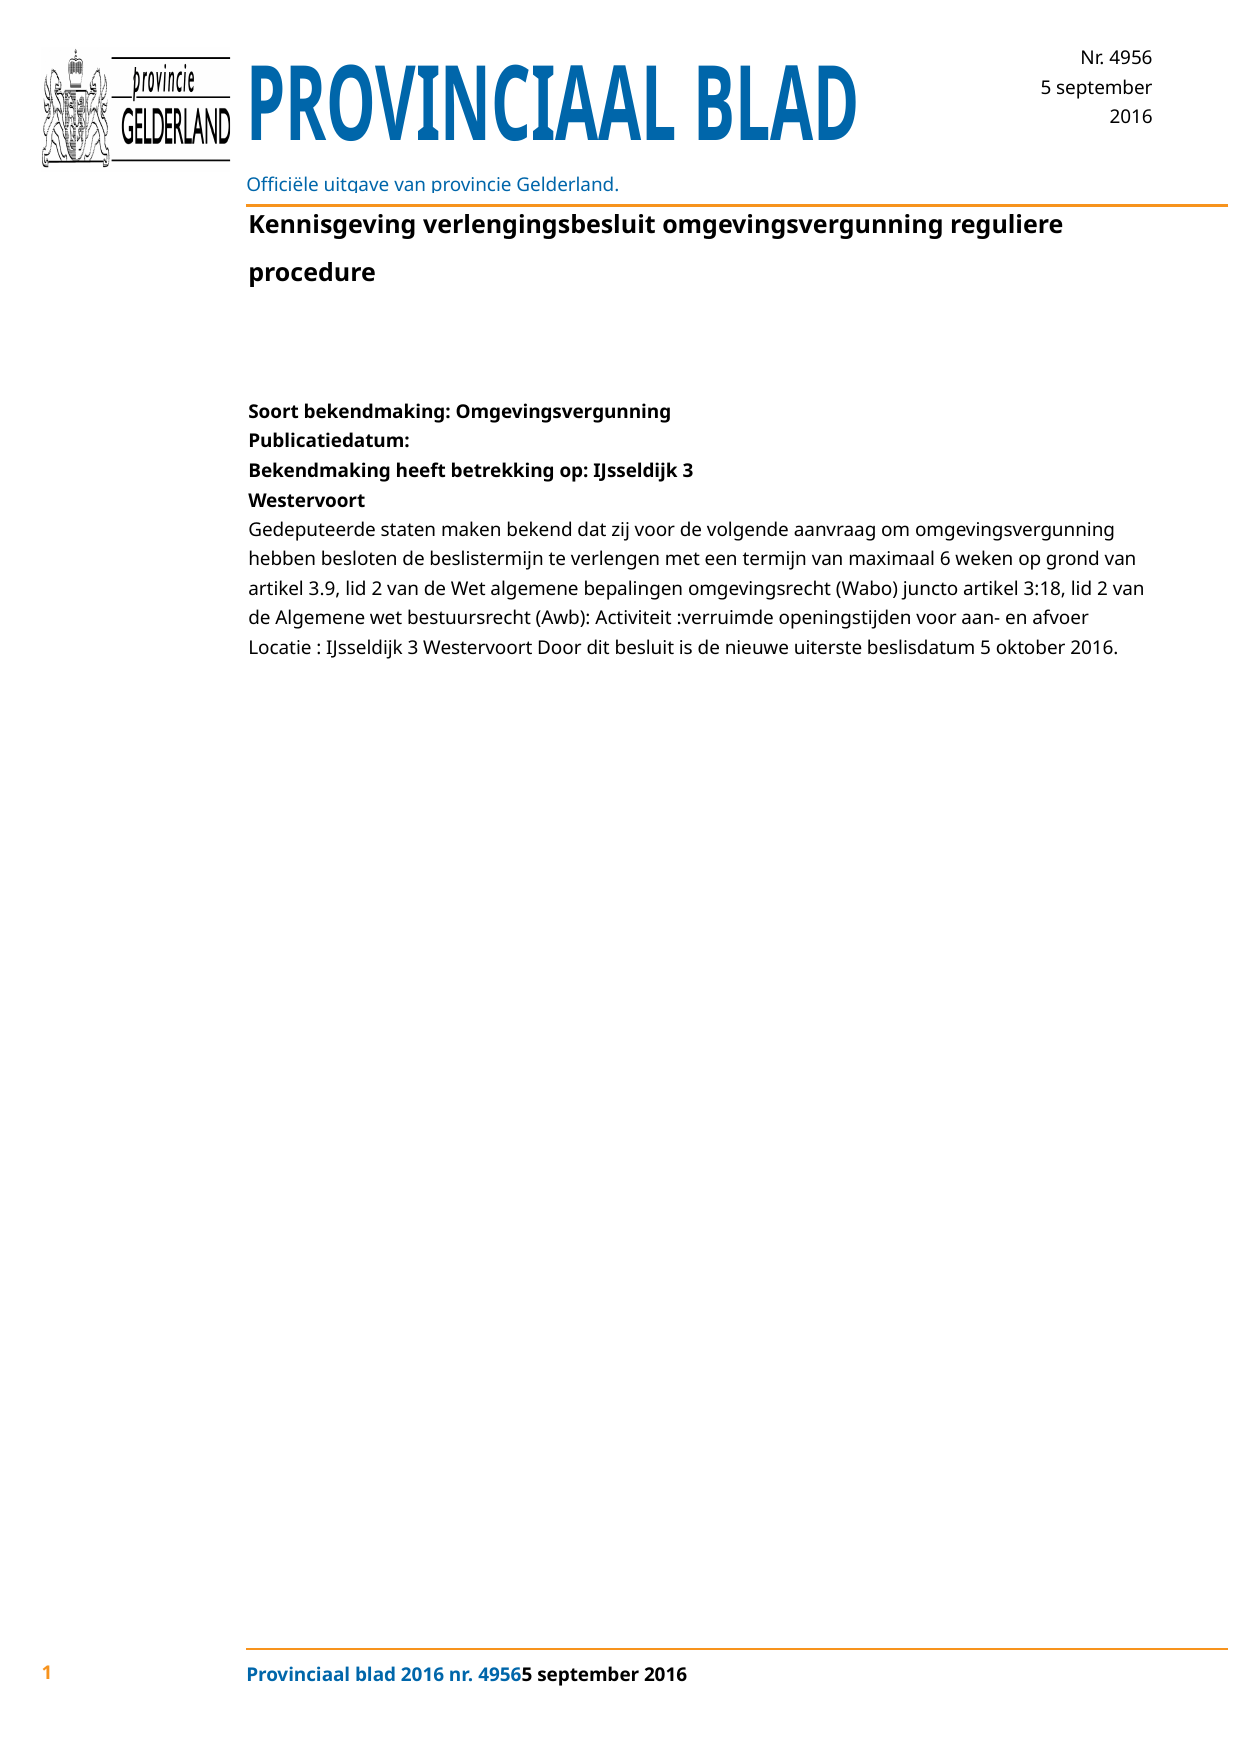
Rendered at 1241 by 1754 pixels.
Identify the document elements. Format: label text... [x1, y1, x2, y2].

picture [41, 47, 231, 172]
text Gedeputeerde staten maken bekend dat zij voor de volgende aanvraag om omgevingsvergunning hebben besloten de beslistermijn te verlengen met een termijn van maximaal 6 weken op grond van artikel 3.9, lid 2 van de Wet algemene bepalingen omgevingsrecht (Wabo) juncto artikel 3:18, lid 2 van de Algemene wet bestuursrecht (Awb): Activiteit :verruimde openingstijden voor aan- en afvoer Locatie : IJsseldijk 3 Westervoort Door dit besluit is de nieuwe uiterste beslisdatum 5 oktober 2016. [248, 516, 1152, 660]
table_header [700, 369, 1152, 512]
text Kennisgeving verlengingsbesluit omgevingsvergunning reguliere procedure [248, 207, 1152, 288]
table_header Soort bekendmaking: Omgevingsvergunning Publicatiedatum: Bekendmaking heeft betrekking op: IJsseldijk 3 Westervoort [248, 369, 700, 512]
